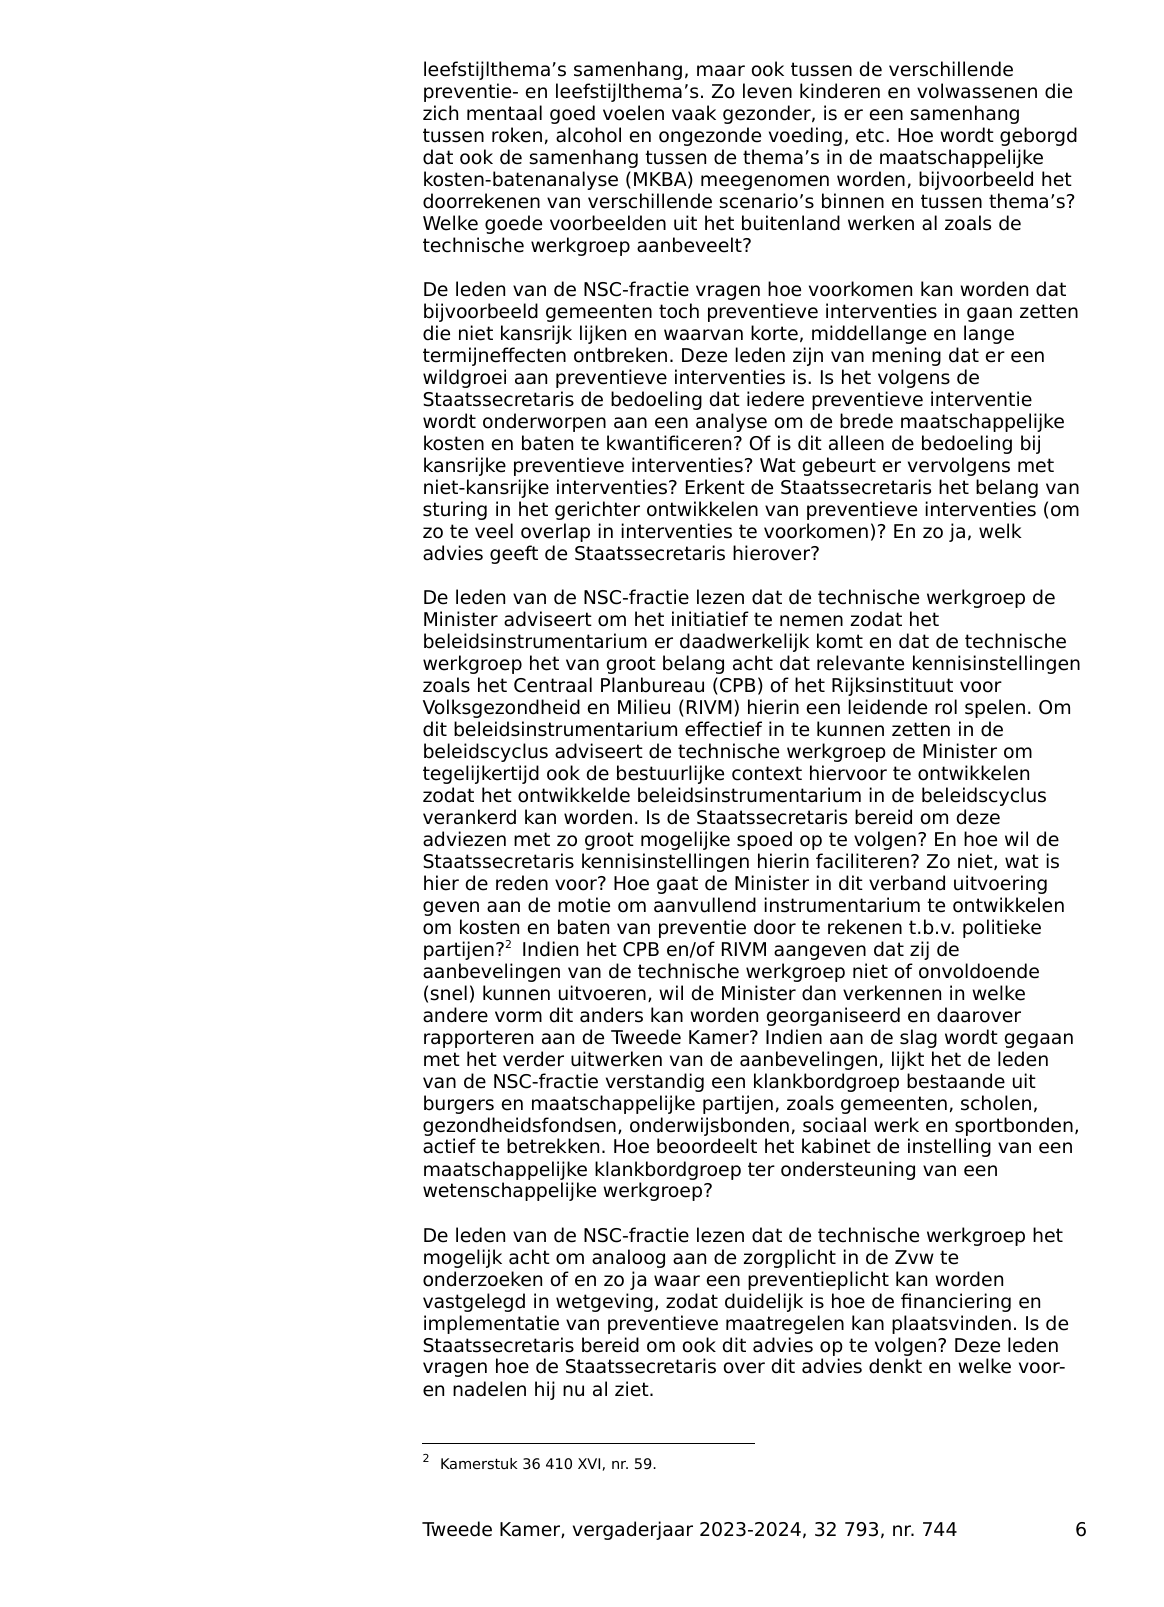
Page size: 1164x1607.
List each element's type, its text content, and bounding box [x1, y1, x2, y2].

text De leden van de NSC-fractie vragen hoe voorkomen kan worden dat bijvoorbeeld gemeenten toch preventieve interventies in gaan zetten die niet kansrijk lijken en waarvan korte, middellange en lange termijneffecten ontbreken. Deze leden zijn van mening dat er een wildgroei aan preventieve interventies is. Is het volgens de Staatssecretaris de bedoeling dat iedere preventieve interventie wordt onderworpen aan een analyse om de brede maatschappelijke kosten en baten te kwantificeren? Of is dit alleen de bedoeling bij kansrijke preventieve interventies? Wat gebeurt er vervolgens met niet-kansrijke interventies? Erkent de Staatssecretaris het belang van sturing in het gerichter ontwikkelen van preventieve interventies (om zo te veel overlap in interventies te voorkomen)? En zo ja, welk advies geeft de Staatssecretaris hierover? [422, 279, 1087, 565]
text Kamerstuk 36 410 XVI, nr. 59. [422, 1452, 1087, 1474]
text leefstijlthema’s samenhang, maar ook tussen de verschillende preventie- en leefstijlthema’s. Zo leven kinderen en volwassenen die zich mentaal goed voelen vaak gezonder, is er een samenhang tussen roken, alcohol en ongezonde voeding, etc. Hoe wordt geborgd dat ook de samenhang tussen de thema’s in de maatschappelijke kosten-batenanalyse (MKBA) meegenomen worden, bijvoorbeeld het doorrekenen van verschillende scenario’s binnen en tussen thema’s? Welke goede voorbeelden uit het buitenland werken al zoals de technische werkgroep aanbeveelt? [422, 59, 1087, 257]
text De leden van de NSC-fractie lezen dat de technische werkgroep de Minister adviseert om het initiatief te nemen zodat het beleidsinstrumentarium er daadwerkelijk komt en dat de technische werkgroep het van groot belang acht dat relevante kennisinstellingen zoals het Centraal Planbureau (CPB) of het Rijksinstituut voor Volksgezondheid en Milieu (RIVM) hierin een leidende rol spelen. Om dit beleidsinstrumentarium effectief in te kunnen zetten in de beleidscyclus adviseert de technische werkgroep de Minister om tegelijkertijd ook de bestuurlijke context hiervoor te ontwikkelen zodat het ontwikkelde beleidsinstrumentarium in de beleidscyclus verankerd kan worden. Is de Staatssecretaris bereid om deze adviezen met zo groot mogelijke spoed op te volgen? En hoe wil de Staatssecretaris kennisinstellingen hierin faciliteren? Zo niet, wat is hier de reden voor? Hoe gaat de Minister in dit verband uitvoering geven aan de motie om aanvullend instrumentarium te ontwikkelen om kosten en baten van preventie door te rekenen t.b.v. politieke partijen? Indien het CPB en/of RIVM aangeven dat zij de aanbevelingen van de technische werkgroep niet of onvoldoende (snel) kunnen uitvoeren, wil de Minister dan verkennen in welke andere vorm dit anders kan worden georganiseerd en daarover rapporteren aan de Tweede Kamer? Indien aan de slag wordt gegaan met het verder uitwerken van de aanbevelingen, lijkt het de leden van de NSC-fractie verstandig een klankbordgroep bestaande uit burgers en maatschappelijke partijen, zoals gemeenten, scholen, gezondheidsfondsen, onderwijsbonden, sociaal werk en sportbonden, actief te betrekken. Hoe beoordeelt het kabinet de instelling van een maatschappelijke klankbordgroep ter ondersteuning van een wetenschappelijke werkgroep? [422, 587, 1087, 1202]
text De leden van de NSC-fractie lezen dat de technische werkgroep het mogelijk acht om analoog aan de zorgplicht in de Zvw te onderzoeken of en zo ja waar een preventieplicht kan worden vastgelegd in wetgeving, zodat duidelijk is hoe de financiering en implementatie van preventieve maatregelen kan plaatsvinden. Is de Staatssecretaris bereid om ook dit advies op te volgen? Deze leden vragen hoe de Staatssecretaris over dit advies denkt en welke voor- en nadelen hij nu al ziet. [422, 1224, 1087, 1400]
